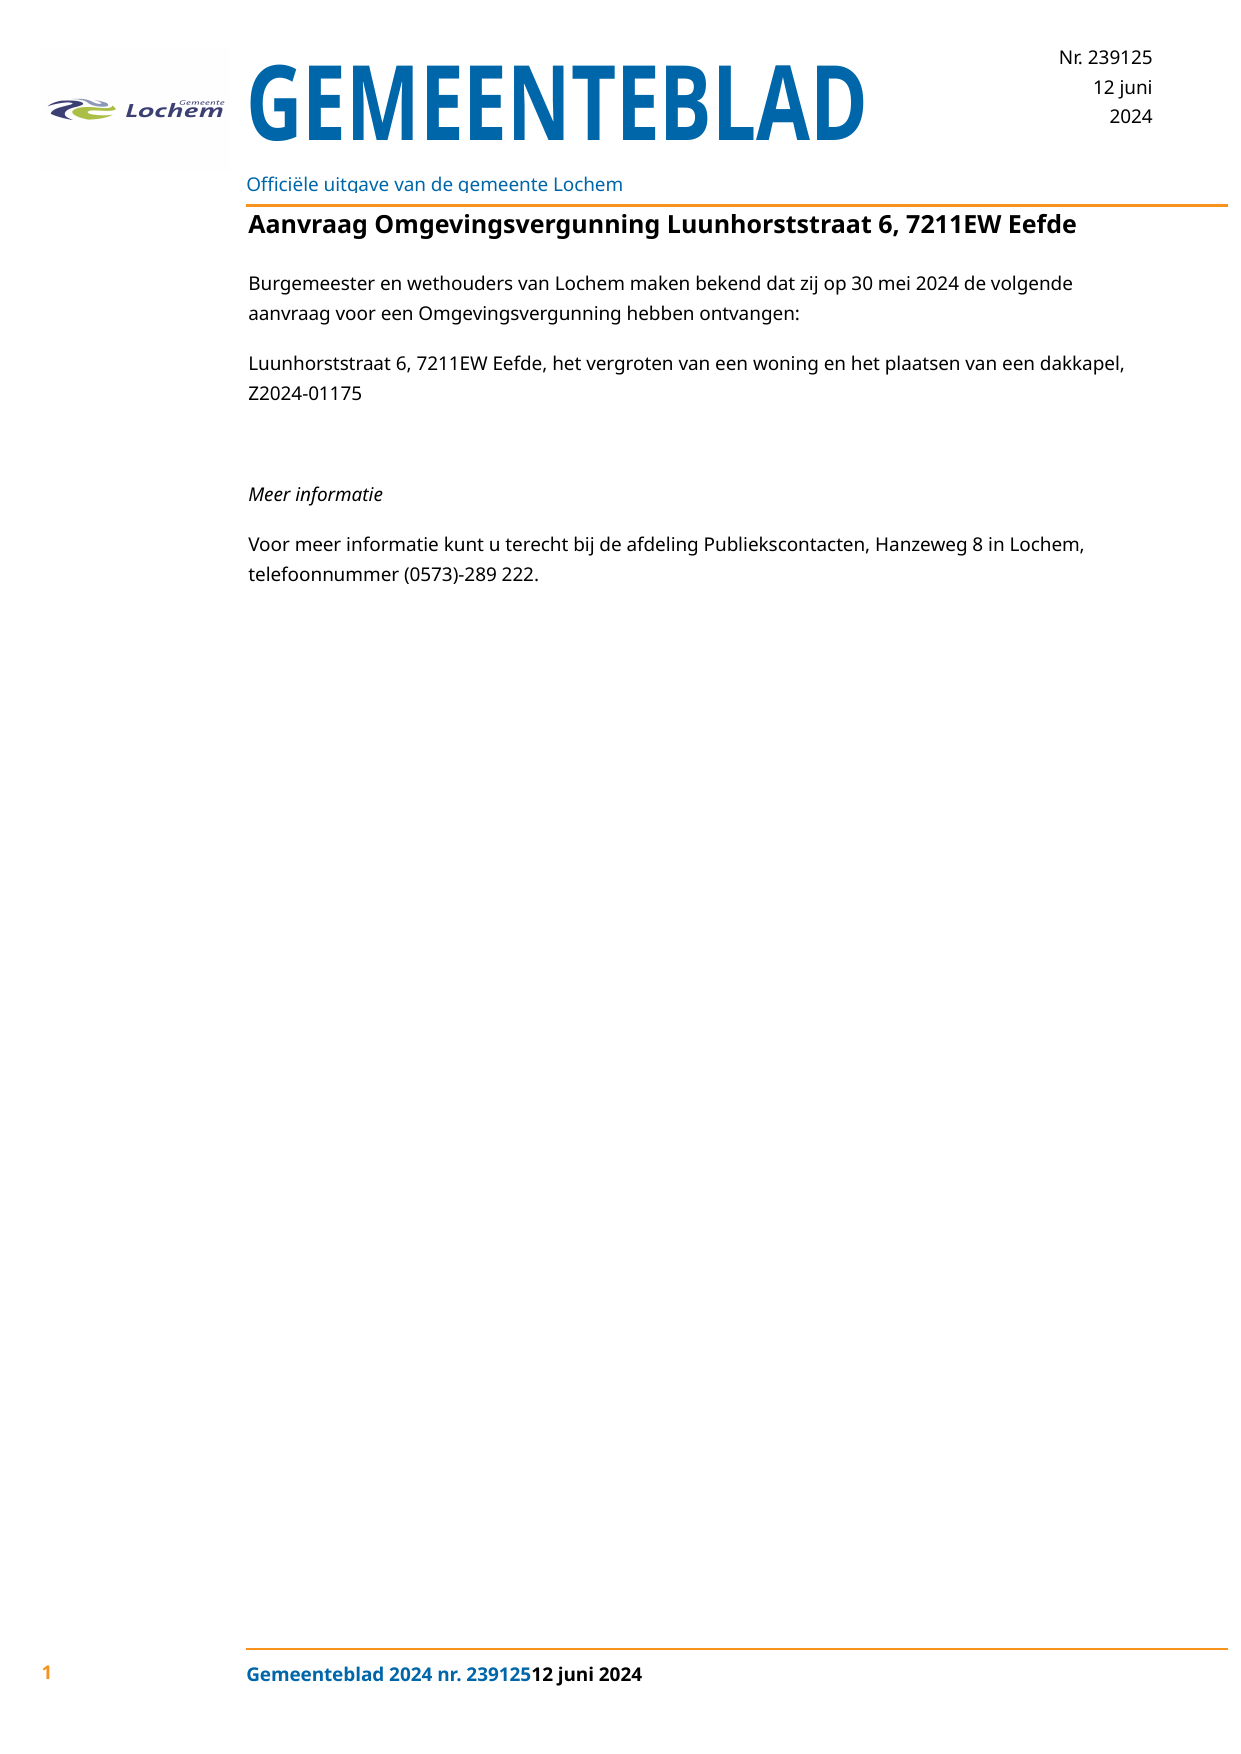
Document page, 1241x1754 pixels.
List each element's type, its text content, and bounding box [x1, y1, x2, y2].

text Meer informatie [248, 481, 1152, 506]
picture [41, 47, 231, 172]
text Burgemeester en wethouders van Lochem maken bekend dat zij op 30 mei 2024 de volgende aanvraag voor een Omgevingsvergunning hebben ontvangen: [248, 270, 1152, 326]
text Luunhorststraat 6, 7211EW Eefde, het vergroten van een woning en het plaatsen van een dakkapel, Z2024-01175 [248, 350, 1152, 406]
text Aanvraag Omgevingsvergunning Luunhorststraat 6, 7211EW Eefde [248, 207, 1152, 241]
text Voor meer informatie kunt u terecht bij de afdeling Publiekscontacten, Hanzeweg 8 in Lochem, telefoonnummer (0573)-289 222. [248, 531, 1152, 586]
